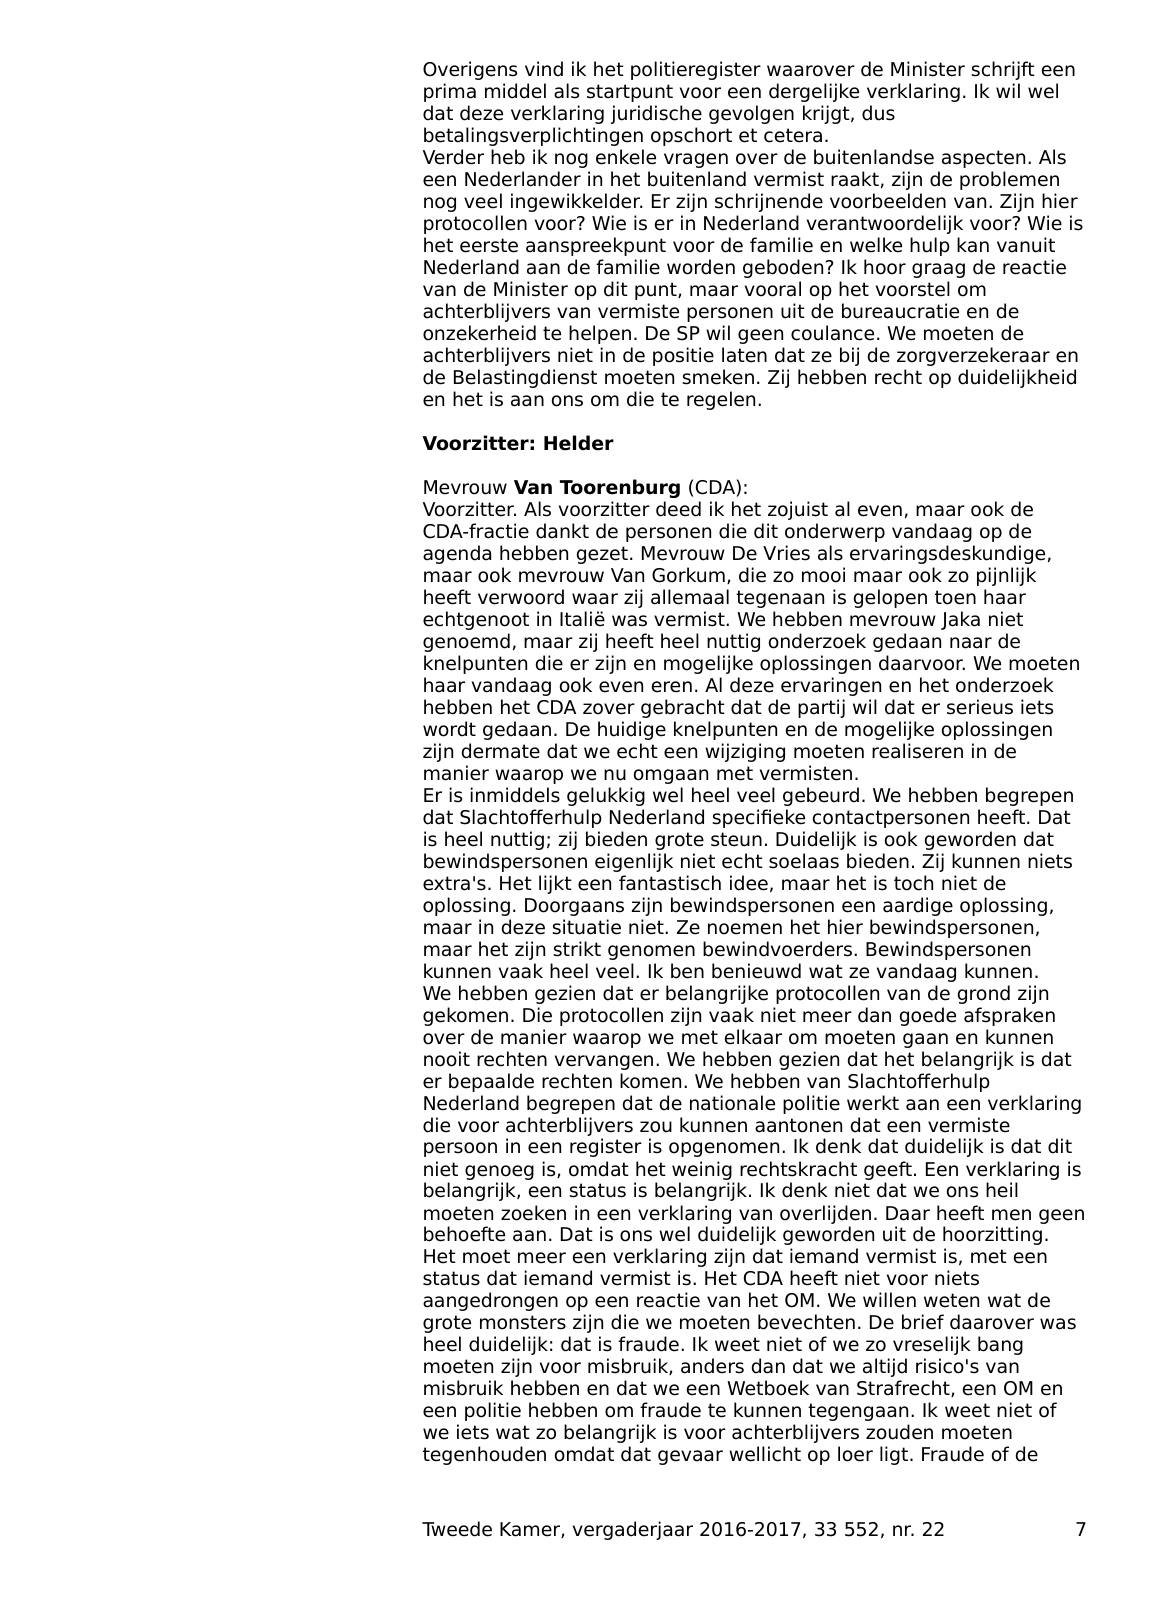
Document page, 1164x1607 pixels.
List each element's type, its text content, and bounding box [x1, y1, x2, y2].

text Verder heb ik nog enkele vragen over de buitenlandse aspecten. Als een Nederlander in het buitenland vermist raakt, zijn de problemen nog veel ingewikkelder. Er zijn schrijnende voorbeelden van. Zijn hier protocollen voor? Wie is er in Nederland verantwoordelijk voor? Wie is het eerste aanspreekpunt voor de familie en welke hulp kan vanuit Nederland aan de familie worden geboden? Ik hoor graag de reactie van de Minister op dit punt, maar vooral op het voorstel om achterblijvers van vermiste personen uit de bureaucratie en de onzekerheid te helpen. De SP wil geen coulance. We moeten de achterblijvers niet in de positie laten dat ze bij de zorgverzekeraar en de Belastingdienst moeten smeken. Zij hebben recht op duidelijkheid en het is aan ons om die te regelen. [422, 147, 1087, 411]
text Mevrouw Van Toorenburg (CDA): [422, 477, 1087, 499]
text Voorzitter. Als voorzitter deed ik het zojuist al even, maar ook de CDA-fractie dankt de personen die dit onderwerp vandaag op de agenda hebben gezet. Mevrouw De Vries als ervaringsdeskundige, maar ook mevrouw Van Gorkum, die zo mooi maar ook zo pijnlijk heeft verwoord waar zij allemaal tegenaan is gelopen toen haar echtgenoot in Italië was vermist. We hebben mevrouw Jaka niet genoemd, maar zij heeft heel nuttig onderzoek gedaan naar de knelpunten die er zijn en mogelijke oplossingen daarvoor. We moeten haar vandaag ook even eren. Al deze ervaringen en het onderzoek hebben het CDA zover gebracht dat de partij wil dat er serieus iets wordt gedaan. De huidige knelpunten en de mogelijke oplossingen zijn dermate dat we echt een wijziging moeten realiseren in de manier waarop we nu omgaan met vermisten. [422, 499, 1087, 785]
text Voorzitter: Helder [422, 433, 1087, 455]
text We hebben gezien dat er belangrijke protocollen van de grond zijn gekomen. Die protocollen zijn vaak niet meer dan goede afspraken over de manier waarop we met elkaar om moeten gaan en kunnen nooit rechten vervangen. We hebben gezien dat het belangrijk is dat er bepaalde rechten komen. We hebben van Slachtofferhulp Nederland begrepen dat de nationale politie werkt aan een verklaring die voor achterblijvers zou kunnen aantonen dat een vermiste persoon in een register is opgenomen. Ik denk dat duidelijk is dat dit niet genoeg is, omdat het weinig rechtskracht geeft. Een verklaring is belangrijk, een status is belangrijk. Ik denk niet dat we ons heil moeten zoeken in een verklaring van overlijden. Daar heeft men geen behoefte aan. Dat is ons wel duidelijk geworden uit de hoorzitting. Het moet meer een verklaring zijn dat iemand vermist is, met een status dat iemand vermist is. Het CDA heeft niet voor niets aangedrongen op een reactie van het OM. We willen weten wat de grote monsters zijn die we moeten bevechten. De brief daarover was heel duidelijk: dat is fraude. Ik weet niet of we zo vreselijk bang moeten zijn voor misbruik, anders dan dat we altijd risico's van misbruik hebben en dat we een Wetboek van Strafrecht, een OM en een politie hebben om fraude te kunnen tegengaan. Ik weet niet of we iets wat zo belangrijk is voor achterblijvers zouden moeten tegenhouden omdat dat gevaar wellicht op loer ligt. Fraude of de [422, 983, 1087, 1466]
text Overigens vind ik het politieregister waarover de Minister schrijft een prima middel als startpunt voor een dergelijke verklaring. Ik wil wel dat deze verklaring juridische gevolgen krijgt, dus betalingsverplichtingen opschort et cetera. [422, 59, 1087, 147]
text Er is inmiddels gelukkig wel heel veel gebeurd. We hebben begrepen dat Slachtofferhulp Nederland specifieke contactpersonen heeft. Dat is heel nuttig; zij bieden grote steun. Duidelijk is ook geworden dat bewindspersonen eigenlijk niet echt soelaas bieden. Zij kunnen niets extra's. Het lijkt een fantastisch idee, maar het is toch niet de oplossing. Doorgaans zijn bewindspersonen een aardige oplossing, maar in deze situatie niet. Ze noemen het hier bewindspersonen, maar het zijn strikt genomen bewindvoerders. Bewindspersonen kunnen vaak heel veel. Ik ben benieuwd wat ze vandaag kunnen. [422, 785, 1087, 983]
